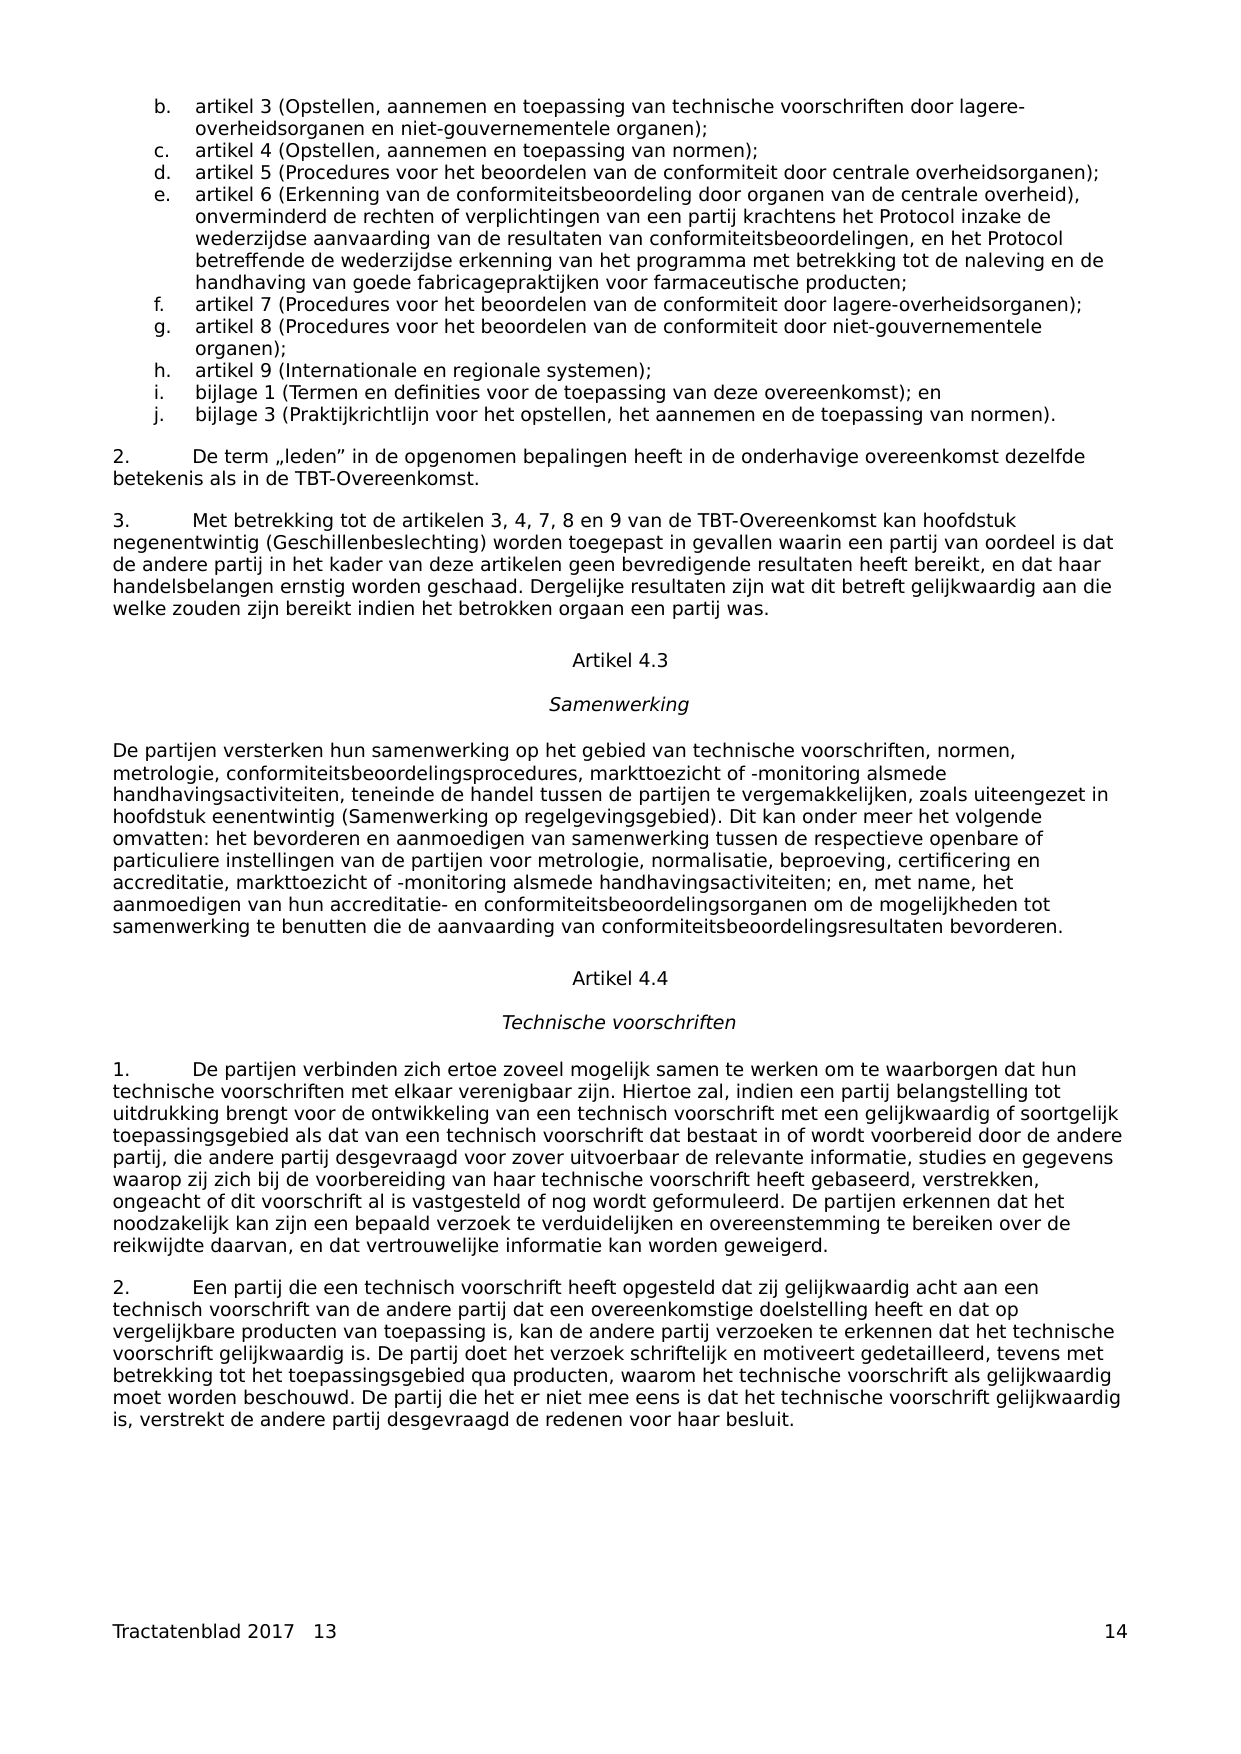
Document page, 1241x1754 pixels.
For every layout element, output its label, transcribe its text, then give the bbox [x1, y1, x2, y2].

text e. artikel 6 (Erkenning van de conformiteitsbeoordeling door organen van de centrale overheid), onverminderd de rechten of verplichtingen van een partij krachtens het Protocol inzake de wederzijdse aanvaarding van de resultaten van conformiteitsbeoordelingen, en het Protocol betreffende de wederzijdse erkenning van het programma met betrekking tot de naleving en de handhaving van goede fabricagepraktijken voor farmaceutische producten; [153, 184, 1128, 294]
text c. artikel 4 (Opstellen, aannemen en toepassing van normen); [153, 140, 1128, 162]
text 1. De partijen verbinden zich ertoe zoveel mogelijk samen te werken om te waarborgen dat hun technische voorschriften met elkaar verenigbaar zijn. Hiertoe zal, indien een partij belangstelling tot uitdrukking brengt voor de ontwikkeling van een technisch voorschrift met een gelijkwaardig of soortgelijk toepassingsgebied als dat van een technisch voorschrift dat bestaat in of wordt voorbereid door de andere partij, die andere partij desgevraagd voor zover uitvoerbaar de relevante informatie, studies en gegevens waarop zij zich bij de voorbereiding van haar technische voorschrift heeft gebaseerd, verstrekken, ongeacht of dit voorschrift al is vastgesteld of nog wordt geformuleerd. De partijen erkennen dat het noodzakelijk kan zijn een bepaald verzoek te verduidelijken en overeenstemming te bereiken over de reikwijdte daarvan, en dat vertrouwelijke informatie kan worden geweigerd. [112, 1059, 1128, 1257]
text g. artikel 8 (Procedures voor het beoordelen van de conformiteit door niet-gouvernementele organen); [153, 316, 1128, 360]
text f. artikel 7 (Procedures voor het beoordelen van de conformiteit door lagere-overheidsorganen); [153, 294, 1128, 316]
text 2. De term „leden” in de opgenomen bepalingen heeft in de onderhavige overeenkomst dezelfde betekenis als in de TBT-Overeenkomst. [112, 446, 1128, 489]
subtitle Artikel 4.4 Technische voorschriften [112, 968, 1128, 1034]
text 2. Een partij die een technisch voorschrift heeft opgesteld dat zij gelijkwaardig acht aan een technisch voorschrift van de andere partij dat een overeenkomstige doelstelling heeft en dat op vergelijkbare producten van toepassing is, kan de andere partij verzoeken te erkennen dat het technische voorschrift gelijkwaardig is. De partij doet het verzoek schriftelijk en motiveert gedetailleerd, tevens met betrekking tot het toepassingsgebied qua producten, waarom het technische voorschrift als gelijkwaardig moet worden beschouwd. De partij die het er niet mee eens is dat het technische voorschrift gelijkwaardig is, verstrekt de andere partij desgevraagd de redenen voor haar besluit. [112, 1277, 1128, 1431]
text 3. Met betrekking tot de artikelen 3, 4, 7, 8 en 9 van de TBT-Overeenkomst kan hoofdstuk negenentwintig (Geschillenbeslechting) worden toegepast in gevallen waarin een partij van oordeel is dat de andere partij in het kader van deze artikelen geen bevredigende resultaten heeft bereikt, en dat haar handelsbelangen ernstig worden geschaad. Dergelijke resultaten zijn wat dit betreft gelijkwaardig aan die welke zouden zijn bereikt indien het betrokken orgaan een partij was. [112, 509, 1128, 619]
text De partijen versterken hun samenwerking op het gebied van technische voorschriften, normen, metrologie, conformiteitsbeoordelingsprocedures, markttoezicht of -monitoring alsmede handhavingsactiviteiten, teneinde de handel tussen de partijen te vergemakkelijken, zoals uiteengezet in hoofdstuk eenentwintig (Samenwerking op regelgevingsgebied). Dit kan onder meer het volgende omvatten: het bevorderen en aanmoedigen van samenwerking tussen de respectieve openbare of particuliere instellingen van de partijen voor metrologie, normalisatie, beproeving, certificering en accreditatie, markttoezicht of -monitoring alsmede handhavingsactiviteiten; en, met name, het aanmoedigen van hun accreditatie- en conformiteitsbeoordelingsorganen om de mogelijkheden tot samenwerking te benutten die de aanvaarding van conformiteitsbeoordelingsresultaten bevorderen. [112, 740, 1128, 938]
text i. bijlage 1 (Termen en definities voor de toepassing van deze overeenkomst); en [153, 382, 1128, 404]
text b. artikel 3 (Opstellen, aannemen en toepassing van technische voorschriften door lagere-overheidsorganen en niet-gouvernementele organen); [153, 96, 1128, 140]
subtitle Artikel 4.3 Samenwerking [112, 649, 1128, 715]
text d. artikel 5 (Procedures voor het beoordelen van de conformiteit door centrale overheidsorganen); [153, 162, 1128, 184]
text j. bijlage 3 (Praktijkrichtlijn voor het opstellen, het aannemen en de toepassing van normen). [153, 404, 1128, 426]
text h. artikel 9 (Internationale en regionale systemen); [153, 360, 1128, 382]
